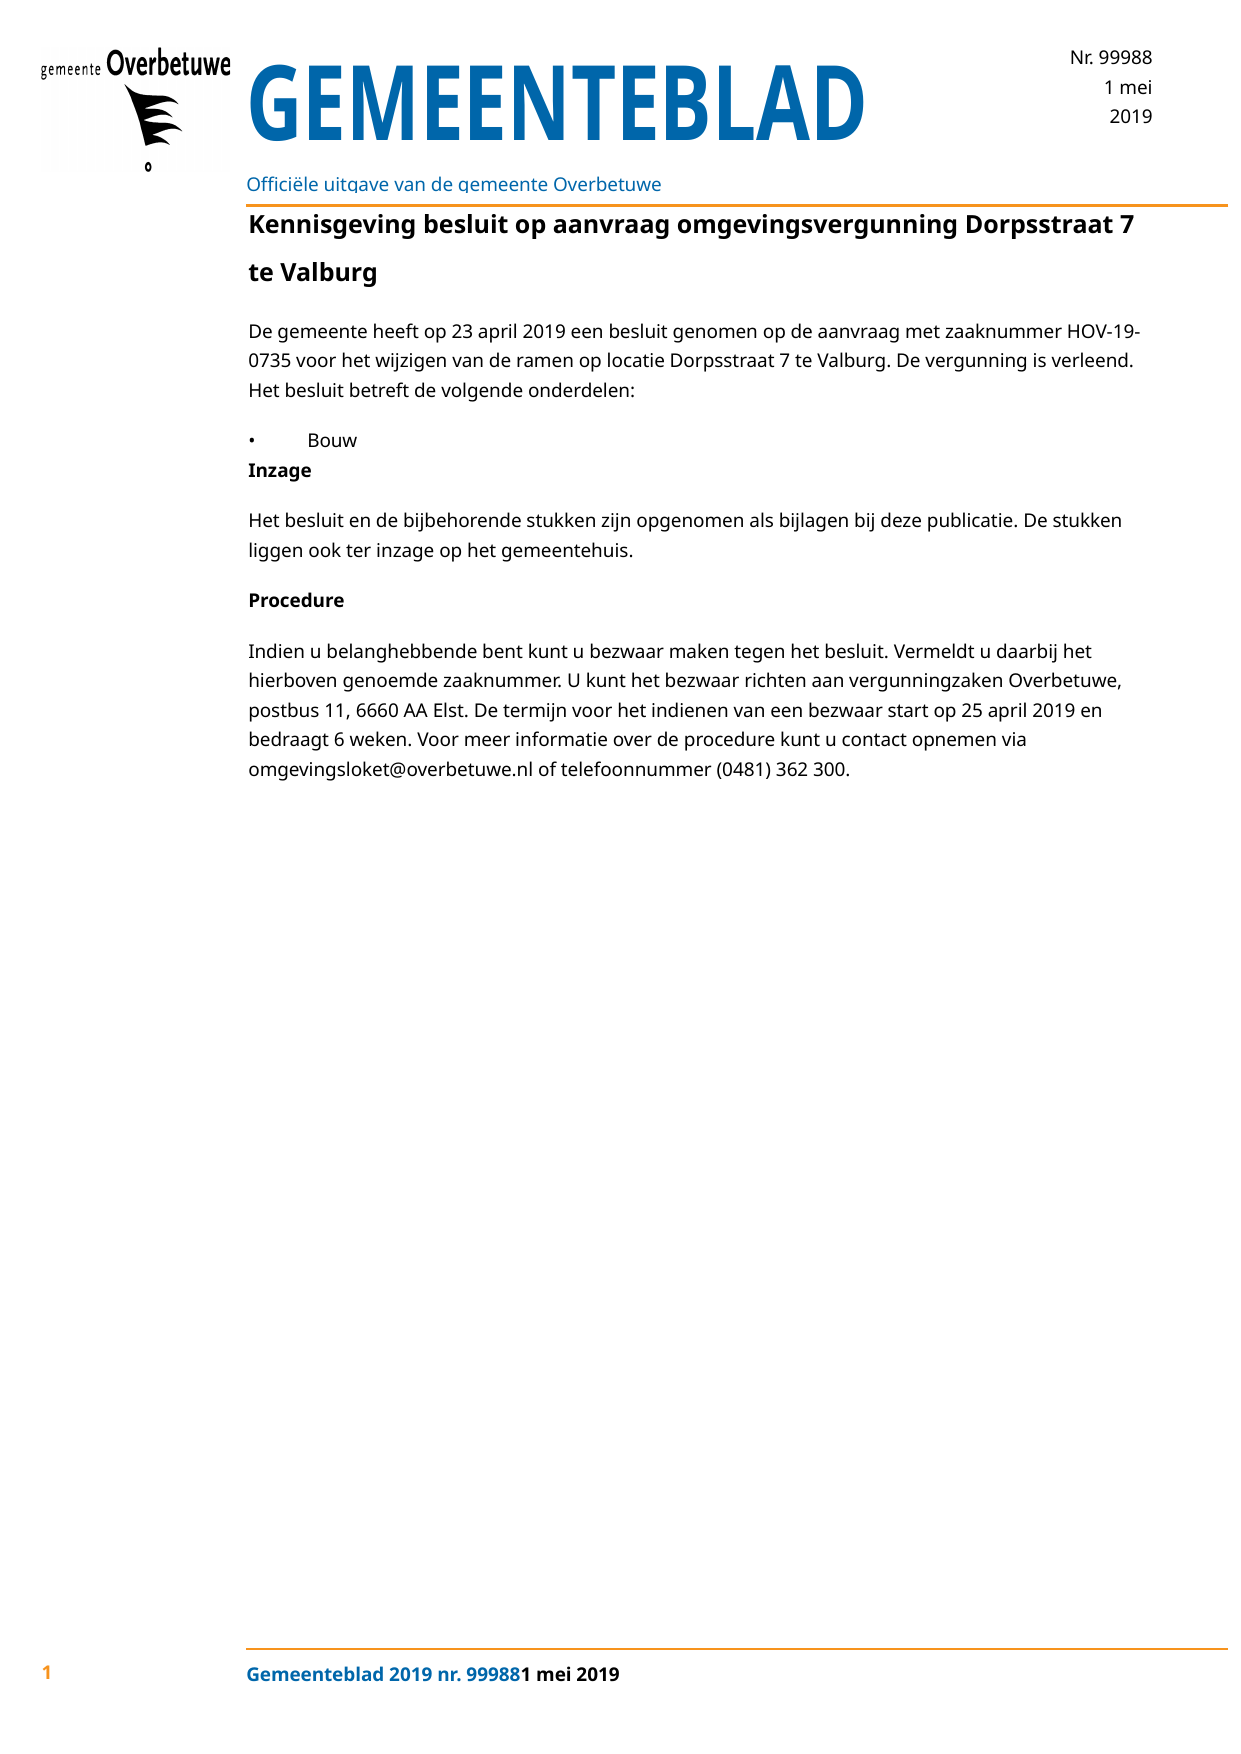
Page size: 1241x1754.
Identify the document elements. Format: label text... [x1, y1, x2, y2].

text Procedure [248, 587, 1152, 613]
text Indien u belanghebbende bent kunt u bezwaar maken tegen het besluit. Vermeldt u daarbij het hierboven genoemde zaaknummer. U kunt het bezwaar richten aan vergunningzaken Overbetuwe, postbus 11, 6660 AA Elst. De termijn voor het indienen van een bezwaar start op 25 april 2019 en bedraagt 6 weken. Voor meer informatie over de procedure kunt u contact opnemen via omgevingsloket@overbetuwe.nl of telefoonnummer (0481) 362 300. [248, 638, 1152, 782]
text Kennisgeving besluit op aanvraag omgevingsvergunning Dorpsstraat 7 te Valburg [248, 207, 1152, 288]
text Het besluit en de bijbehorende stukken zijn opgenomen als bijlagen bij deze publicatie. De stukken liggen ook ter inzage op het gemeentehuis. [248, 507, 1152, 563]
list Bouw [248, 427, 1152, 453]
text Inzage [248, 457, 1152, 483]
picture [41, 47, 231, 172]
text De gemeente heeft op 23 april 2019 een besluit genomen op de aanvraag met zaaknummer HOV-19-0735 voor het wijzigen van de ramen op locatie Dorpsstraat 7 te Valburg. De vergunning is verleend. Het besluit betreft de volgende onderdelen: [248, 318, 1152, 403]
